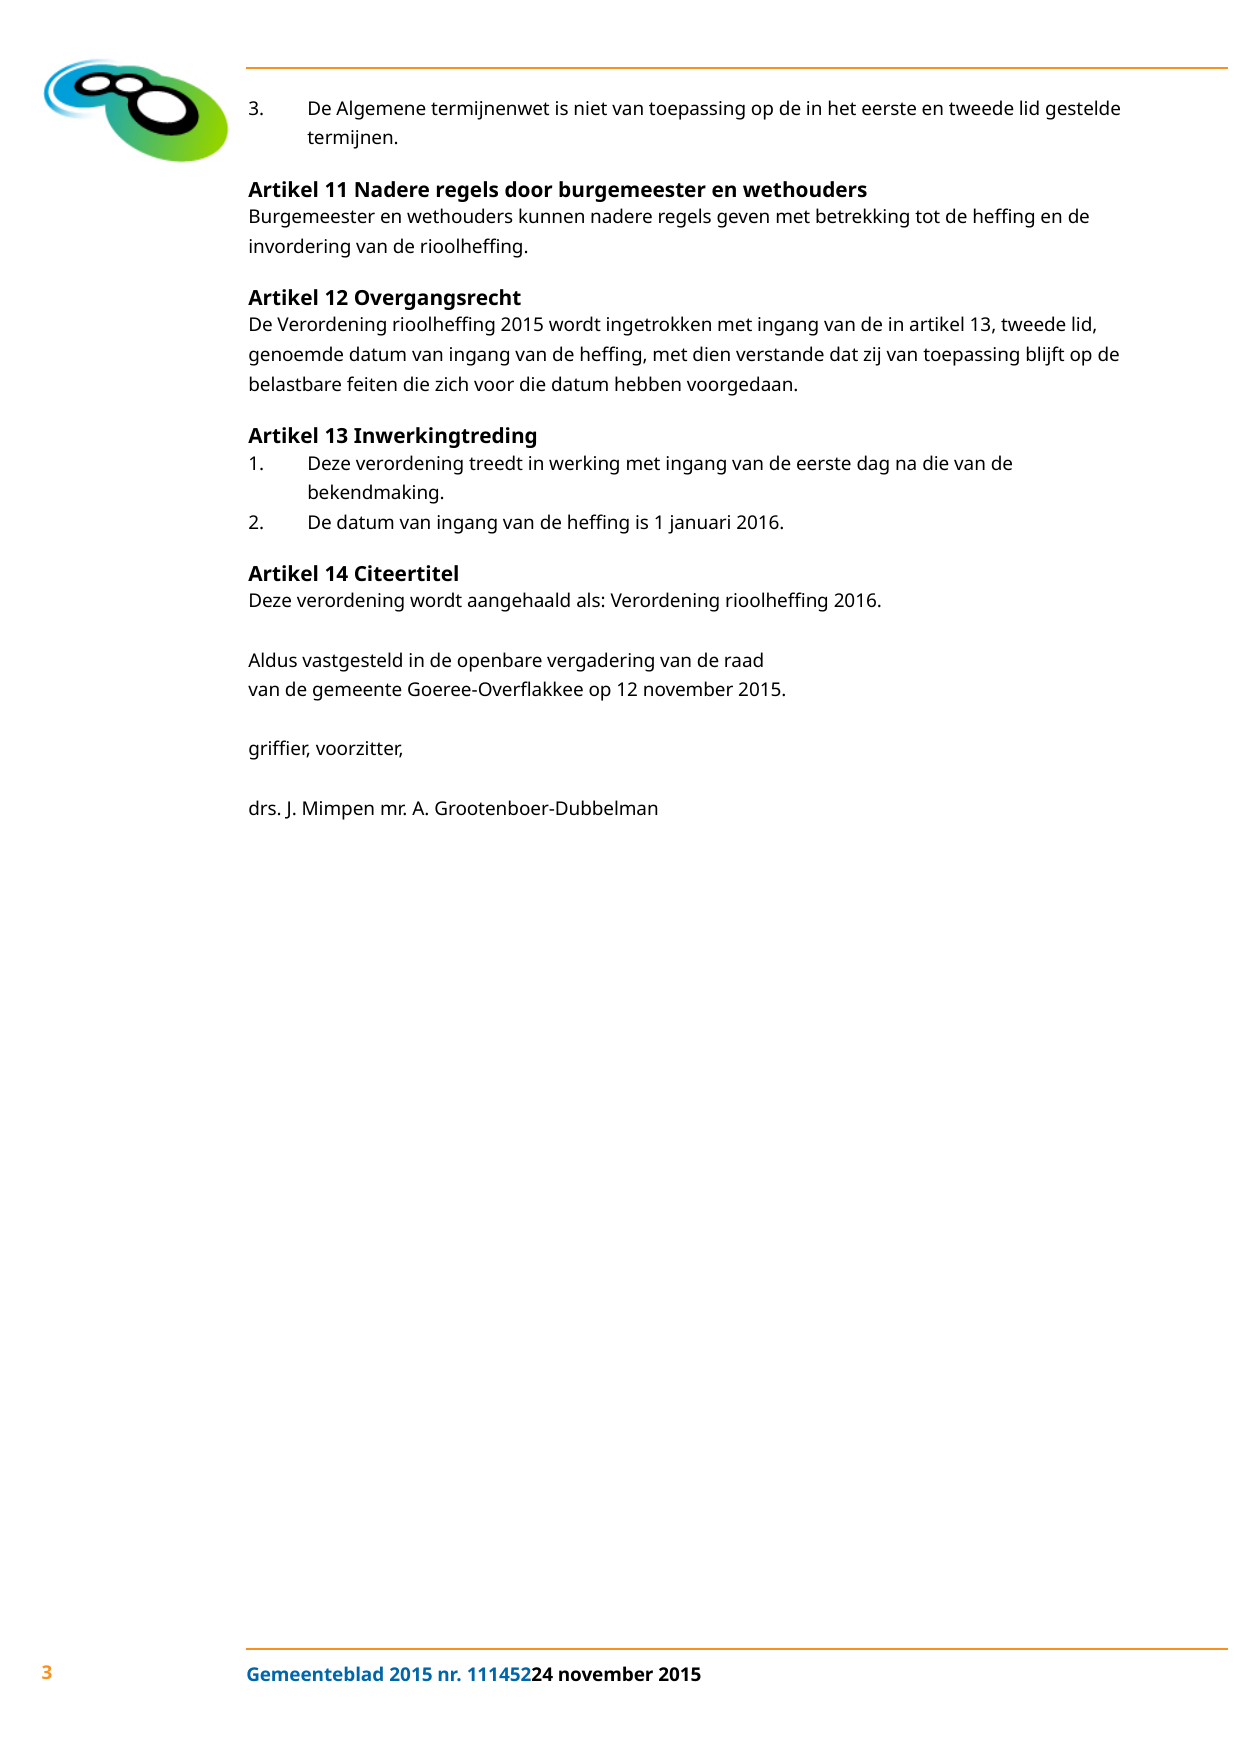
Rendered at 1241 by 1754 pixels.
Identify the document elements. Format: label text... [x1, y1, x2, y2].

text Artikel 14 Citeertitel [248, 559, 1152, 588]
picture [41, 47, 231, 172]
list De datum van ingang van de heffing is 1 januari 2016. [248, 509, 1152, 534]
text Artikel 11 Nadere regels door burgemeester en wethouders [248, 175, 1152, 203]
text De Verordening rioolheffing 2015 wordt ingetrokken met ingang van de in artikel 13, tweede lid, genoemde datum van ingang van de heffing, met dien verstande dat zij van toepassing blijft op de belastbare feiten die zich voor die datum hebben voorgedaan. [248, 312, 1152, 397]
text Artikel 13 Inwerkingtreding [248, 421, 1152, 450]
text Aldus vastgesteld in de openbare vergadering van de raad [248, 647, 1152, 673]
text Artikel 12 Overgangsrecht [248, 283, 1152, 312]
text Deze verordening wordt aangehaald als: Verordening rioolheffing 2016. [248, 588, 1152, 613]
text griffier, voorzitter, [248, 736, 1152, 761]
list Deze verordening treedt in werking met ingang van de eerste dag na die van de bekendmaking. [248, 450, 1152, 505]
text van de gemeente Goeree-Overflakkee op 12 november 2015. [248, 676, 1152, 702]
text drs. J. Mimpen mr. A. Grootenboer-Dubbelman [248, 795, 1152, 821]
list De Algemene termijnenwet is niet van toepassing op de in het eerste en tweede lid gestelde termijnen. [248, 95, 1152, 150]
text Burgemeester en wethouders kunnen nadere regels geven met betrekking tot de heffing en de invordering van de rioolheffing. [248, 203, 1152, 258]
